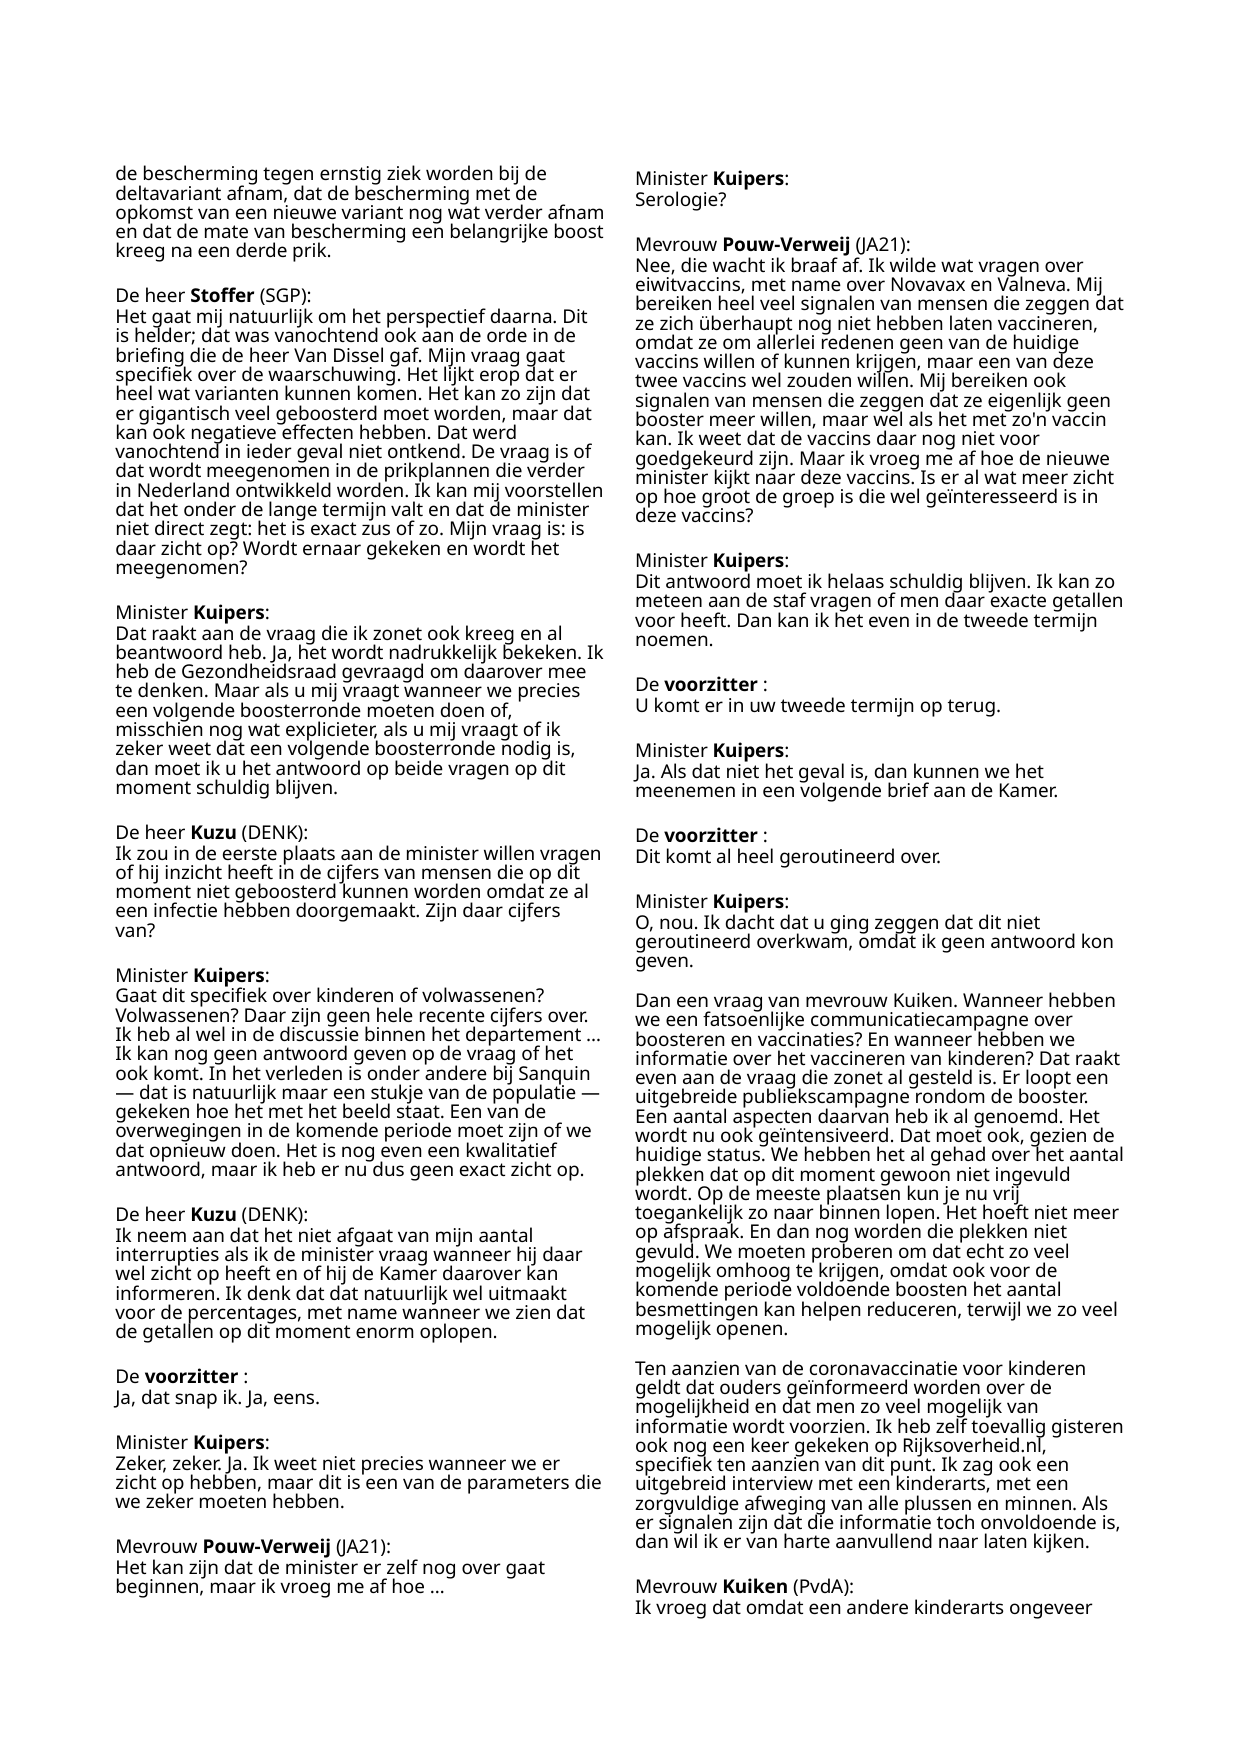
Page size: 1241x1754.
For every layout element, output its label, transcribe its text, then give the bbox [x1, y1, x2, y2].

text Ik zou in de eerste plaats aan de minister willen vragen of hij inzicht heeft in de cijfers van mensen die op dit moment niet geboosterd kunnen worden omdat ze al een infectie hebben doorgemaakt. Zijn daar cijfers van? [115, 844, 605, 941]
text Dan een vraag van mevrouw Kuiken. Wanneer hebben we een fatsoenlijke communicatiecampagne over boosteren en vaccinaties? En wanneer hebben we informatie over het vaccineren van kinderen? Dat raakt even aan de vraag die zonet al gesteld is. Er loopt een uitgebreide publiekscampagne rondom de booster. Een aantal aspecten daarvan heb ik al genoemd. Het wordt nu ook geïntensiveerd. Dat moet ook, gezien de huidige status. We hebben het al gehad over het aantal plekken dat op dit moment gewoon niet ingevuld wordt. Op de meeste plaatsen kun je nu vrij toegankelijk zo naar binnen lopen. Het hoeft niet meer op afspraak. En dan nog worden die plekken niet gevuld. We moeten proberen om dat echt zo veel mogelijk omhoog te krijgen, omdat ook voor de komende periode voldoende boosten het aantal besmettingen kan helpen reduceren, terwijl we zo veel mogelijk openen. [635, 992, 1125, 1339]
text De voorzitter : [635, 671, 1125, 697]
text Minister Kuipers: [635, 165, 1125, 191]
text De heer Stoffer (SGP): [115, 282, 605, 308]
text Minister Kuipers: [115, 1429, 605, 1455]
text Zeker, zeker. Ja. Ik weet niet precies wanneer we er zicht op hebben, maar dit is een van de parameters die we zeker moeten hebben. [115, 1455, 605, 1513]
text O, nou. Ik dacht dat u ging zeggen dat dit niet geroutineerd overkwam, omdat ik geen antwoord kon geven. [635, 914, 1125, 971]
text Mevrouw Kuiken (PvdA): [635, 1573, 1125, 1599]
text Het kan zijn dat de minister er zelf nog over gaat beginnen, maar ik vroeg me af hoe … [115, 1559, 605, 1598]
text De voorzitter : [115, 1363, 605, 1389]
text Dit komt al heel geroutineerd over. [635, 848, 1125, 867]
text Ten aanzien van de coronavaccinatie voor kinderen geldt dat ouders geïnformeerd worden over de mogelijkheid en dat men zo veel mogelijk van informatie wordt voorzien. Ik heb zelf toevallig gisteren ook nog een keer gekeken op Rijksoverheid.nl, specifiek ten aanzien van dit punt. Ik zag ook een uitgebreid interview met een kinderarts, met een zorgvuldige afweging van alle plussen en minnen. Als er signalen zijn dat die informatie toch onvoldoende is, dan wil ik er van harte aanvullend naar laten kijken. [635, 1360, 1125, 1552]
text Ja. Als dat niet het geval is, dan kunnen we het meenemen in een volgende brief aan de Kamer. [635, 763, 1125, 801]
text Mevrouw Pouw-Verweij (JA21): [115, 1533, 605, 1559]
text Ik neem aan dat het niet afgaat van mijn aantal interrupties als ik de minister vraag wanneer hij daar wel zicht op heeft en of hij de Kamer daarover kan informeren. Ik denk dat dat natuurlijk wel uitmaakt voor de percentages, met name wanneer we zien dat de getallen op dit moment enorm oplopen. [115, 1227, 605, 1342]
text U komt er in uw tweede termijn op terug. [635, 697, 1125, 716]
text Dit antwoord moet ik helaas schuldig blijven. Ik kan zo meteen aan de staf vragen of men daar exacte getallen voor heeft. Dan kan ik het even in de tweede termijn noemen. [635, 573, 1125, 650]
text Mevrouw Pouw-Verweij (JA21): [635, 231, 1125, 257]
text Ik vroeg dat omdat een andere kinderarts ongeveer [635, 1599, 1125, 1618]
text Serologie? [635, 191, 1125, 210]
text de bescherming tegen ernstig ziek worden bij de deltavariant afnam, dat de bescherming met de opkomst van een nieuwe variant nog wat verder afnam en dat de mate van bescherming een belangrijke boost kreeg na een derde prik. [115, 165, 605, 262]
text Dat raakt aan de vraag die ik zonet ook kreeg en al beantwoord heb. Ja, het wordt nadrukkelijk bekeken. Ik heb de Gezondheidsraad gevraagd om daarover mee te denken. Maar als u mij vraagt wanneer we precies een volgende boosterronde moeten doen of, misschien nog wat explicieter, als u mij vraagt of ik zeker weet dat een volgende boosterronde nodig is, dan moet ik u het antwoord op beide vragen op dit moment schuldig blijven. [115, 624, 605, 798]
text Het gaat mij natuurlijk om het perspectief daarna. Dit is helder; dat was vanochtend ook aan de orde in de briefing die de heer Van Dissel gaf. Mijn vraag gaat specifiek over de waarschuwing. Het lijkt erop dat er heel wat varianten kunnen komen. Het kan zo zijn dat er gigantisch veel geboosterd moet worden, maar dat kan ook negatieve effecten hebben. Dat werd vanochtend in ieder geval niet ontkend. De vraag is of dat wordt meegenomen in de prikplannen die verder in Nederland ontwikkeld worden. Ik kan mij voorstellen dat het onder de lange termijn valt en dat de minister niet direct zegt: het is exact zus of zo. Mijn vraag is: is daar zicht op? Wordt ernaar gekeken en wordt het meegenomen? [115, 308, 605, 578]
text Minister Kuipers: [635, 547, 1125, 573]
text De heer Kuzu (DENK): [115, 1201, 605, 1227]
text Gaat dit specifiek over kinderen of volwassenen? Volwassenen? Daar zijn geen hele recente cijfers over. Ik heb al wel in de discussie binnen het departement … Ik kan nog geen antwoord geven op de vraag of het ook komt. In het verleden is onder andere bij Sanquin — dat is natuurlijk maar een stukje van de populatie — gekeken hoe het met het beeld staat. Een van de overwegingen in de komende periode moet zijn of we dat opnieuw doen. Het is nog even een kwalitatief antwoord, maar ik heb er nu dus geen exact zicht op. [115, 987, 605, 1180]
text Nee, die wacht ik braaf af. Ik wilde wat vragen over eiwitvaccins, met name over Novavax en Valneva. Mij bereiken heel veel signalen van mensen die zeggen dat ze zich überhaupt nog niet hebben laten vaccineren, omdat ze om allerlei redenen geen van de huidige vaccins willen of kunnen krijgen, maar een van deze twee vaccins wel zouden willen. Mij bereiken ook signalen van mensen die zeggen dat ze eigenlijk geen booster meer willen, maar wel als het met zo'n vaccin kan. Ik weet dat de vaccins daar nog niet voor goedgekeurd zijn. Maar ik vroeg me af hoe de nieuwe minister kijkt naar deze vaccins. Is er al wat meer zicht op hoe groot de groep is die wel geïnteresseerd is in deze vaccins? [635, 257, 1125, 527]
text Minister Kuipers: [635, 888, 1125, 914]
text Minister Kuipers: [115, 962, 605, 987]
text Minister Kuipers: [115, 599, 605, 624]
text De voorzitter : [635, 822, 1125, 848]
text Ja, dat snap ik. Ja, eens. [115, 1389, 605, 1408]
text De heer Kuzu (DENK): [115, 819, 605, 844]
text Minister Kuipers: [635, 737, 1125, 763]
